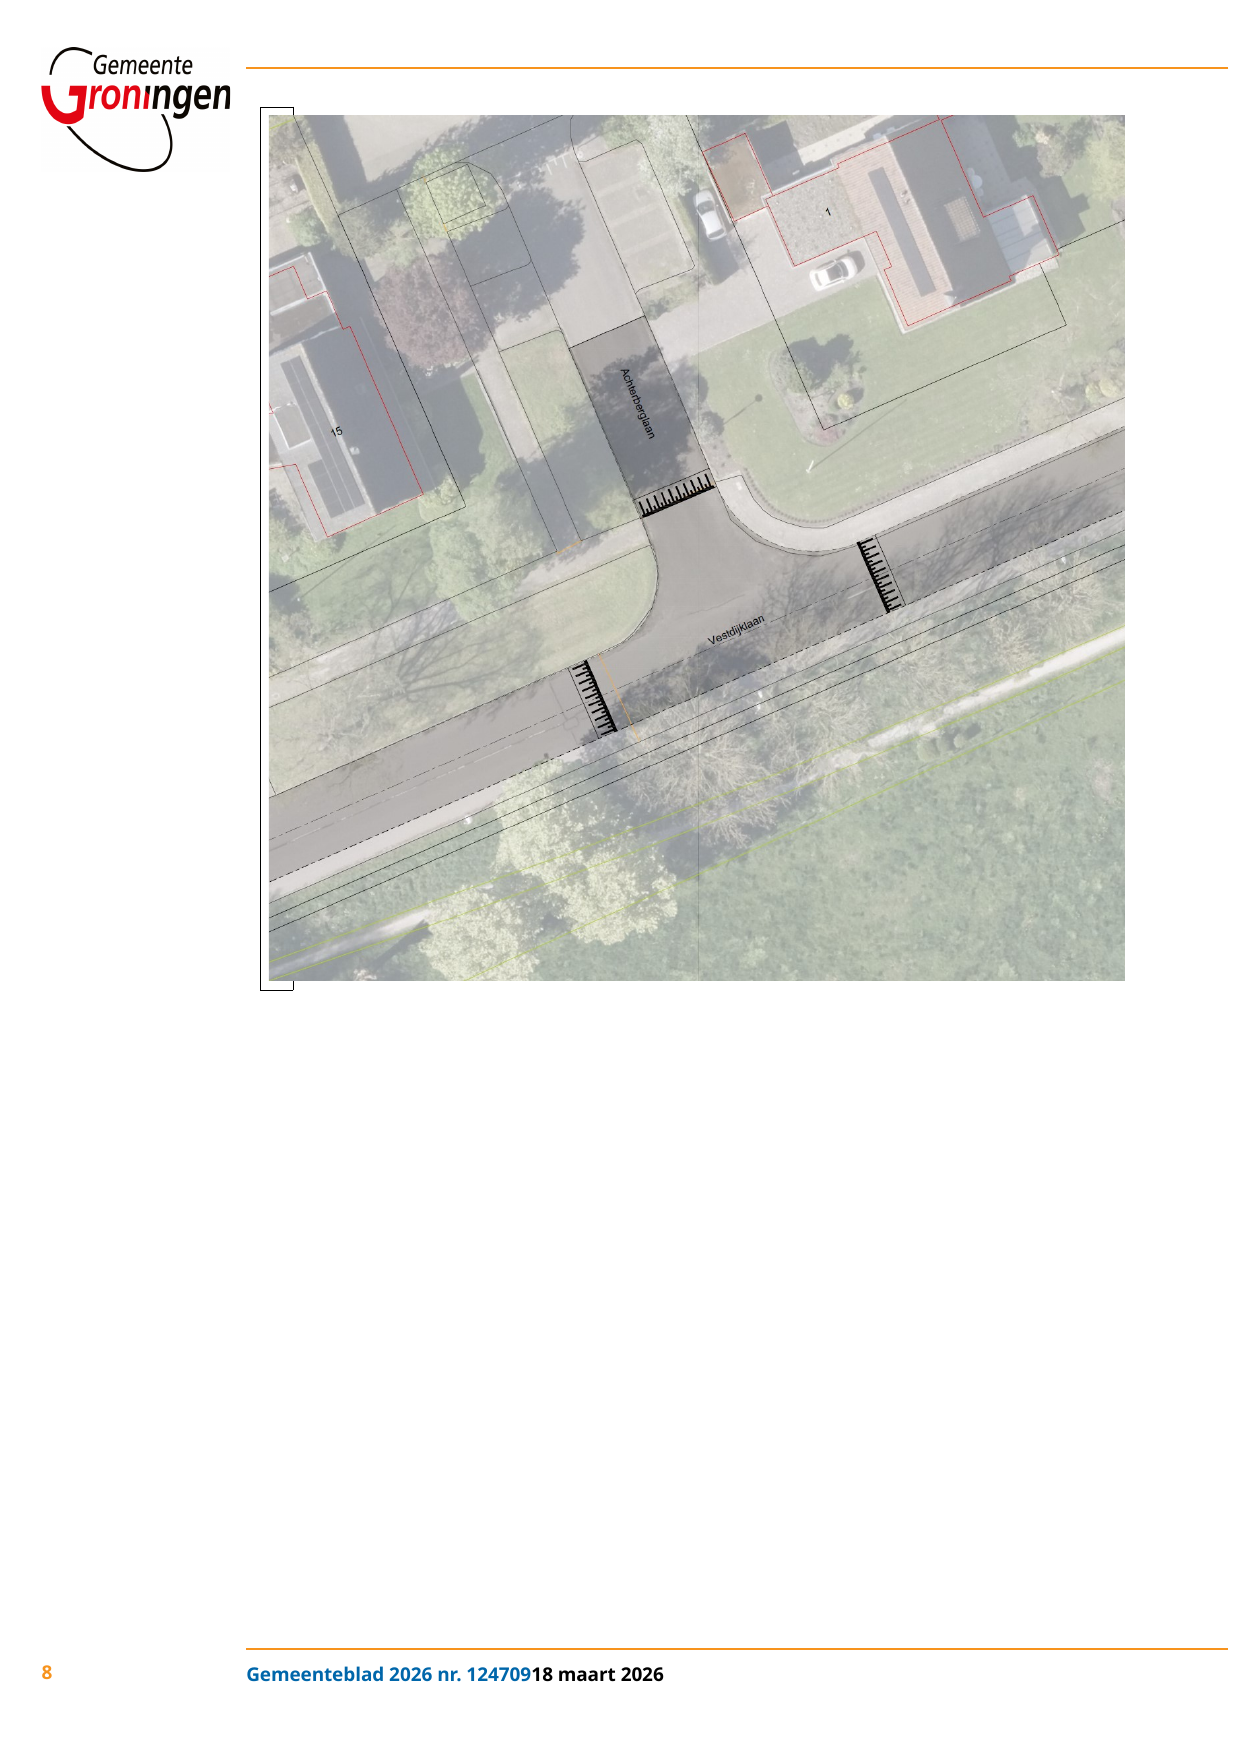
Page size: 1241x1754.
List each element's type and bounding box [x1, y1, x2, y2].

picture [41, 47, 231, 172]
picture [268, 115, 1125, 981]
